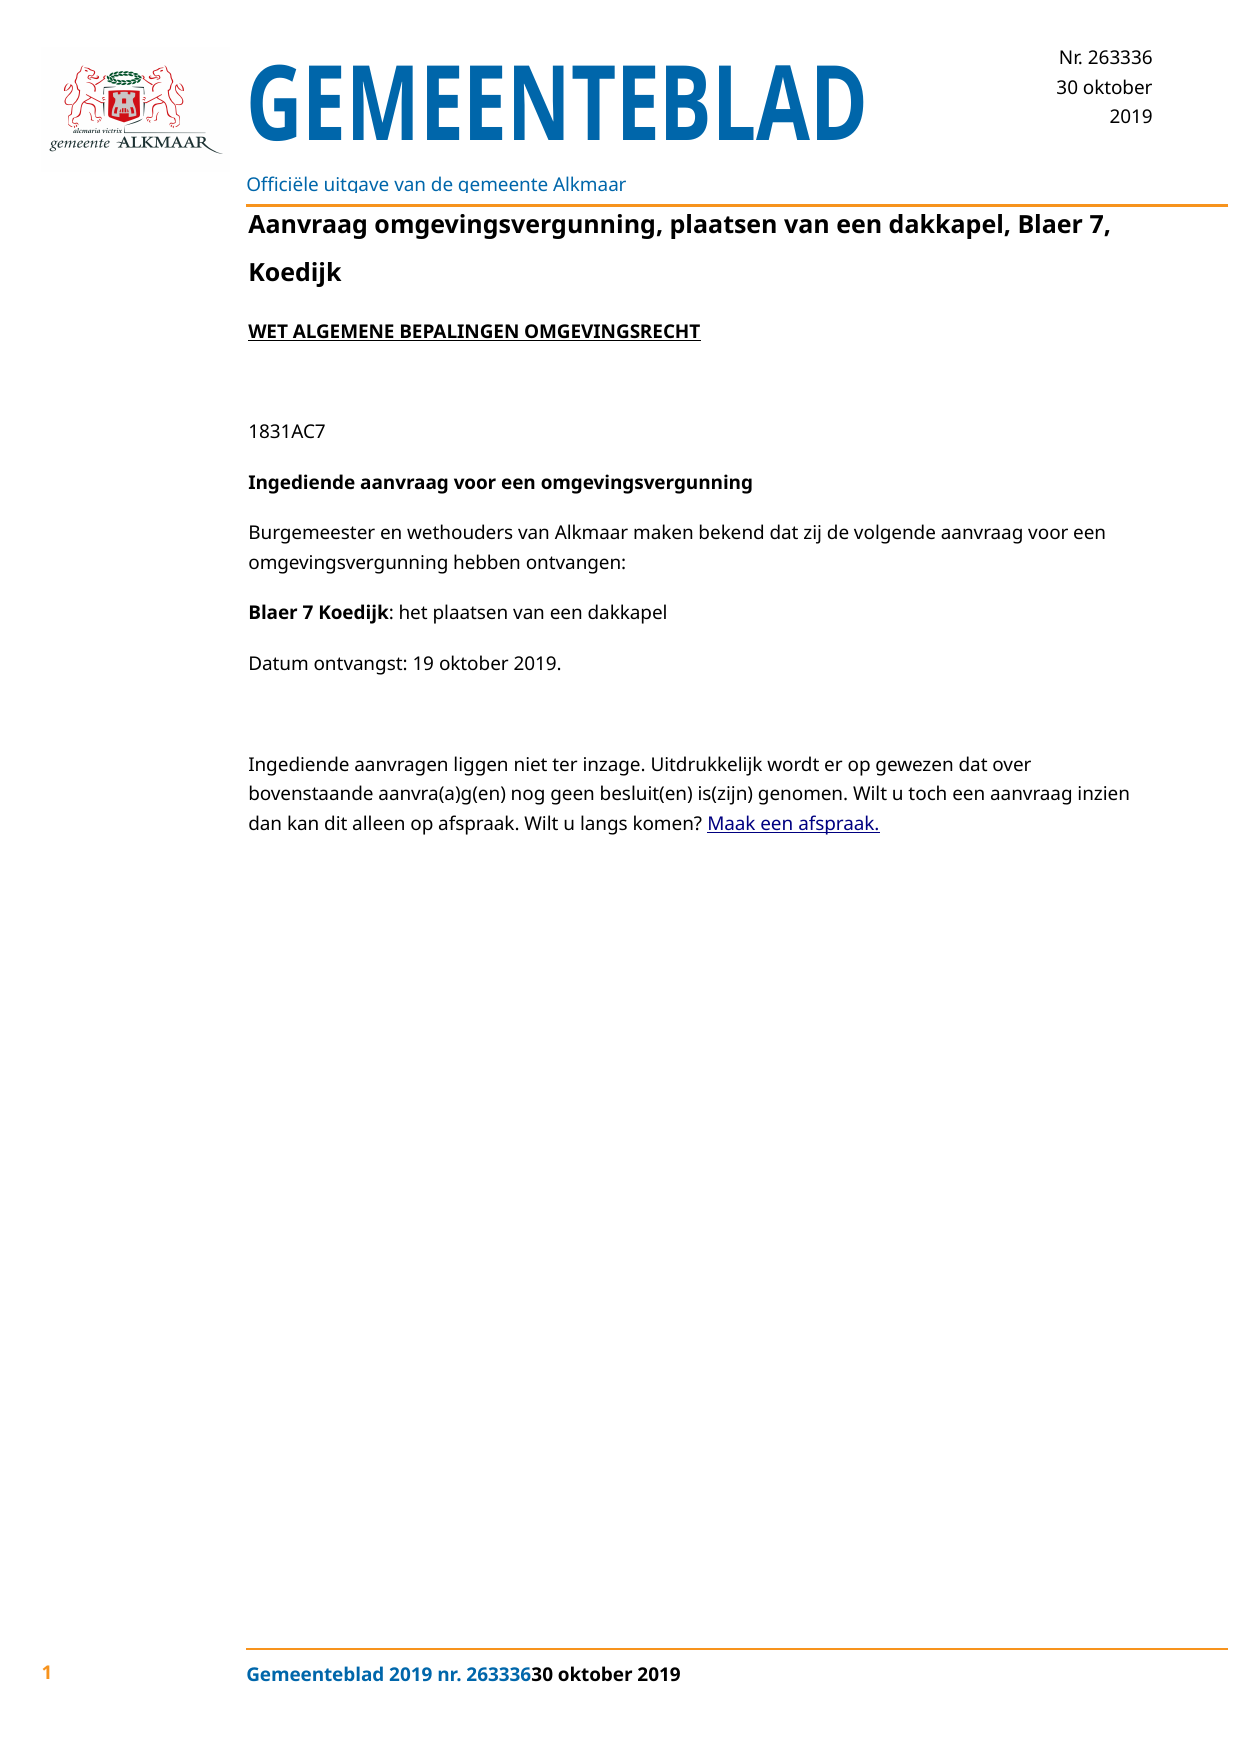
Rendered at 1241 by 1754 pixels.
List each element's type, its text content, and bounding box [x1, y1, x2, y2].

text Aanvraag omgevingsvergunning, plaatsen van een dakkapel, Blaer 7, Koedijk [248, 207, 1152, 288]
text Blaer 7 Koedijk: het plaatsen van een dakkapel [248, 599, 1152, 625]
picture [41, 47, 231, 172]
text Ingediende aanvraag voor een omgevingsvergunning [248, 469, 1152, 495]
text Burgemeester en wethouders van Alkmaar maken bekend dat zij de volgende aanvraag voor een omgevingsvergunning hebben ontvangen: [248, 519, 1152, 575]
text Ingediende aanvragen liggen niet ter inzage. Uitdrukkelijk wordt er op gewezen dat over bovenstaande aanvra(a)g(en) nog geen besluit(en) is(zijn) genomen. Wilt u toch een aanvraag inzien dan kan dit alleen op afspraak. Wilt u langs komen? Maak een afspraak. [248, 751, 1152, 836]
text Datum ontvangst: 19 oktober 2019. [248, 650, 1152, 676]
text WET ALGEMENE BEPALINGEN OMGEVINGSRECHT [248, 318, 1152, 344]
text 1831AC7 [248, 419, 1152, 444]
